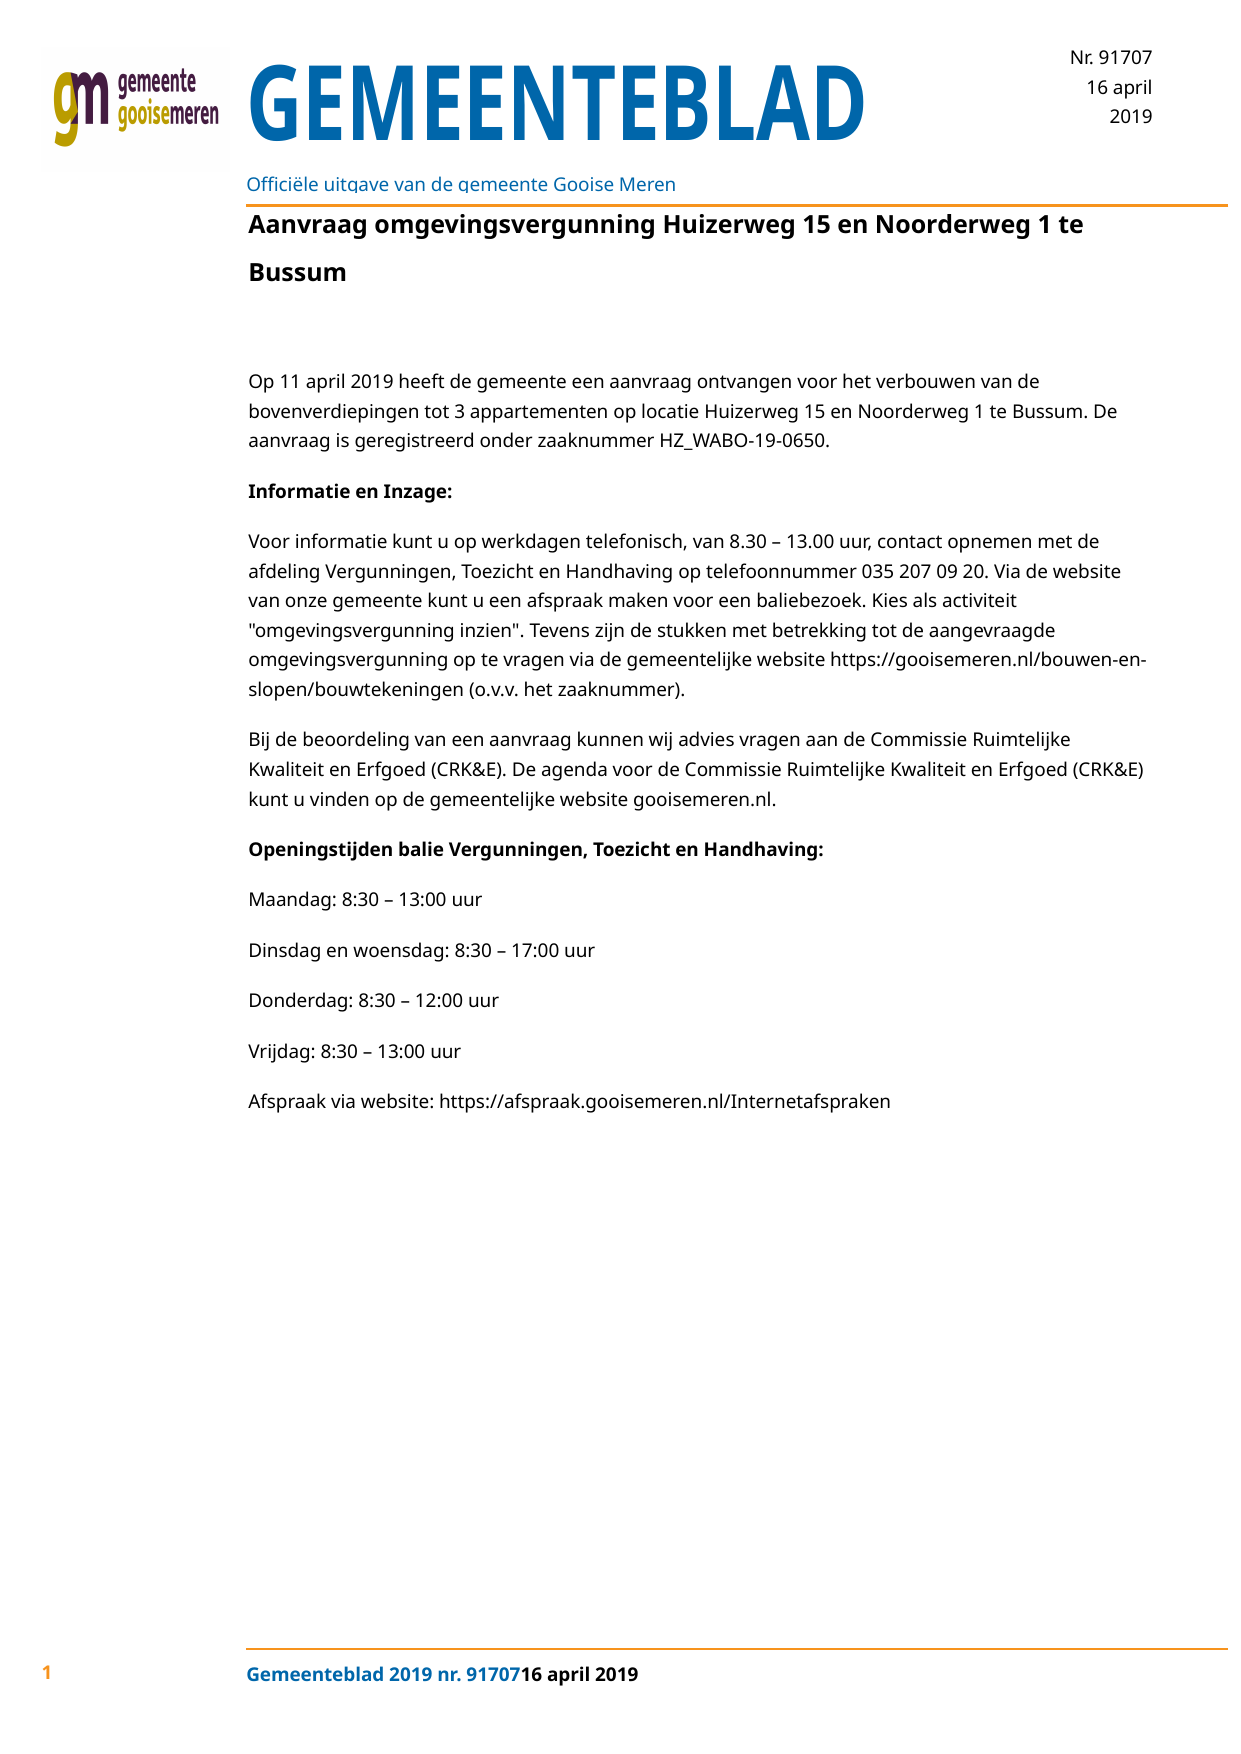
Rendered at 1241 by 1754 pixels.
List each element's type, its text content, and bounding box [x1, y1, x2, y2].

text Maandag: 8:30 – 13:00 uur [248, 887, 1152, 912]
text Op 11 april 2019 heeft de gemeente een aanvraag ontvangen voor het verbouwen van de bovenverdiepingen tot 3 appartementen op locatie Huizerweg 15 en Noorderweg 1 te Bussum. De aanvraag is geregistreerd onder zaaknummer HZ_WABO-19-0650. [248, 368, 1152, 453]
text Voor informatie kunt u op werkdagen telefonisch, van 8.30 – 13.00 uur, contact opnemen met de afdeling Vergunningen, Toezicht en Handhaving op telefoonnummer 035 207 09 20. Via de website van onze gemeente kunt u een afspraak maken voor een baliebezoek. Kies als activiteit "omgevingsvergunning inzien". Tevens zijn de stukken met betrekking tot de aangevraagde omgevingsvergunning op te vragen via de gemeentelijke website https://gooisemeren.nl/bouwen-en-slopen/bouwtekeningen (o.v.v. het zaaknummer). [248, 528, 1152, 702]
text Afspraak via website: https://afspraak.gooisemeren.nl/Internetafspraken [248, 1088, 1152, 1114]
text Informatie en Inzage: [248, 478, 1152, 504]
text Donderdag: 8:30 – 12:00 uur [248, 987, 1152, 1013]
picture [41, 47, 231, 172]
text Dinsdag en woensdag: 8:30 – 17:00 uur [248, 937, 1152, 963]
text Openingstijden balie Vergunningen, Toezicht en Handhaving: [248, 836, 1152, 862]
text Bij de beoordeling van een aanvraag kunnen wij advies vragen aan de Commissie Ruimtelijke Kwaliteit en Erfgoed (CRK&E). De agenda voor de Commissie Ruimtelijke Kwaliteit en Erfgoed (CRK&E) kunt u vinden op de gemeentelijke website gooisemeren.nl. [248, 727, 1152, 812]
text Aanvraag omgevingsvergunning Huizerweg 15 en Noorderweg 1 te Bussum [248, 207, 1152, 288]
text Vrijdag: 8:30 – 13:00 uur [248, 1038, 1152, 1064]
